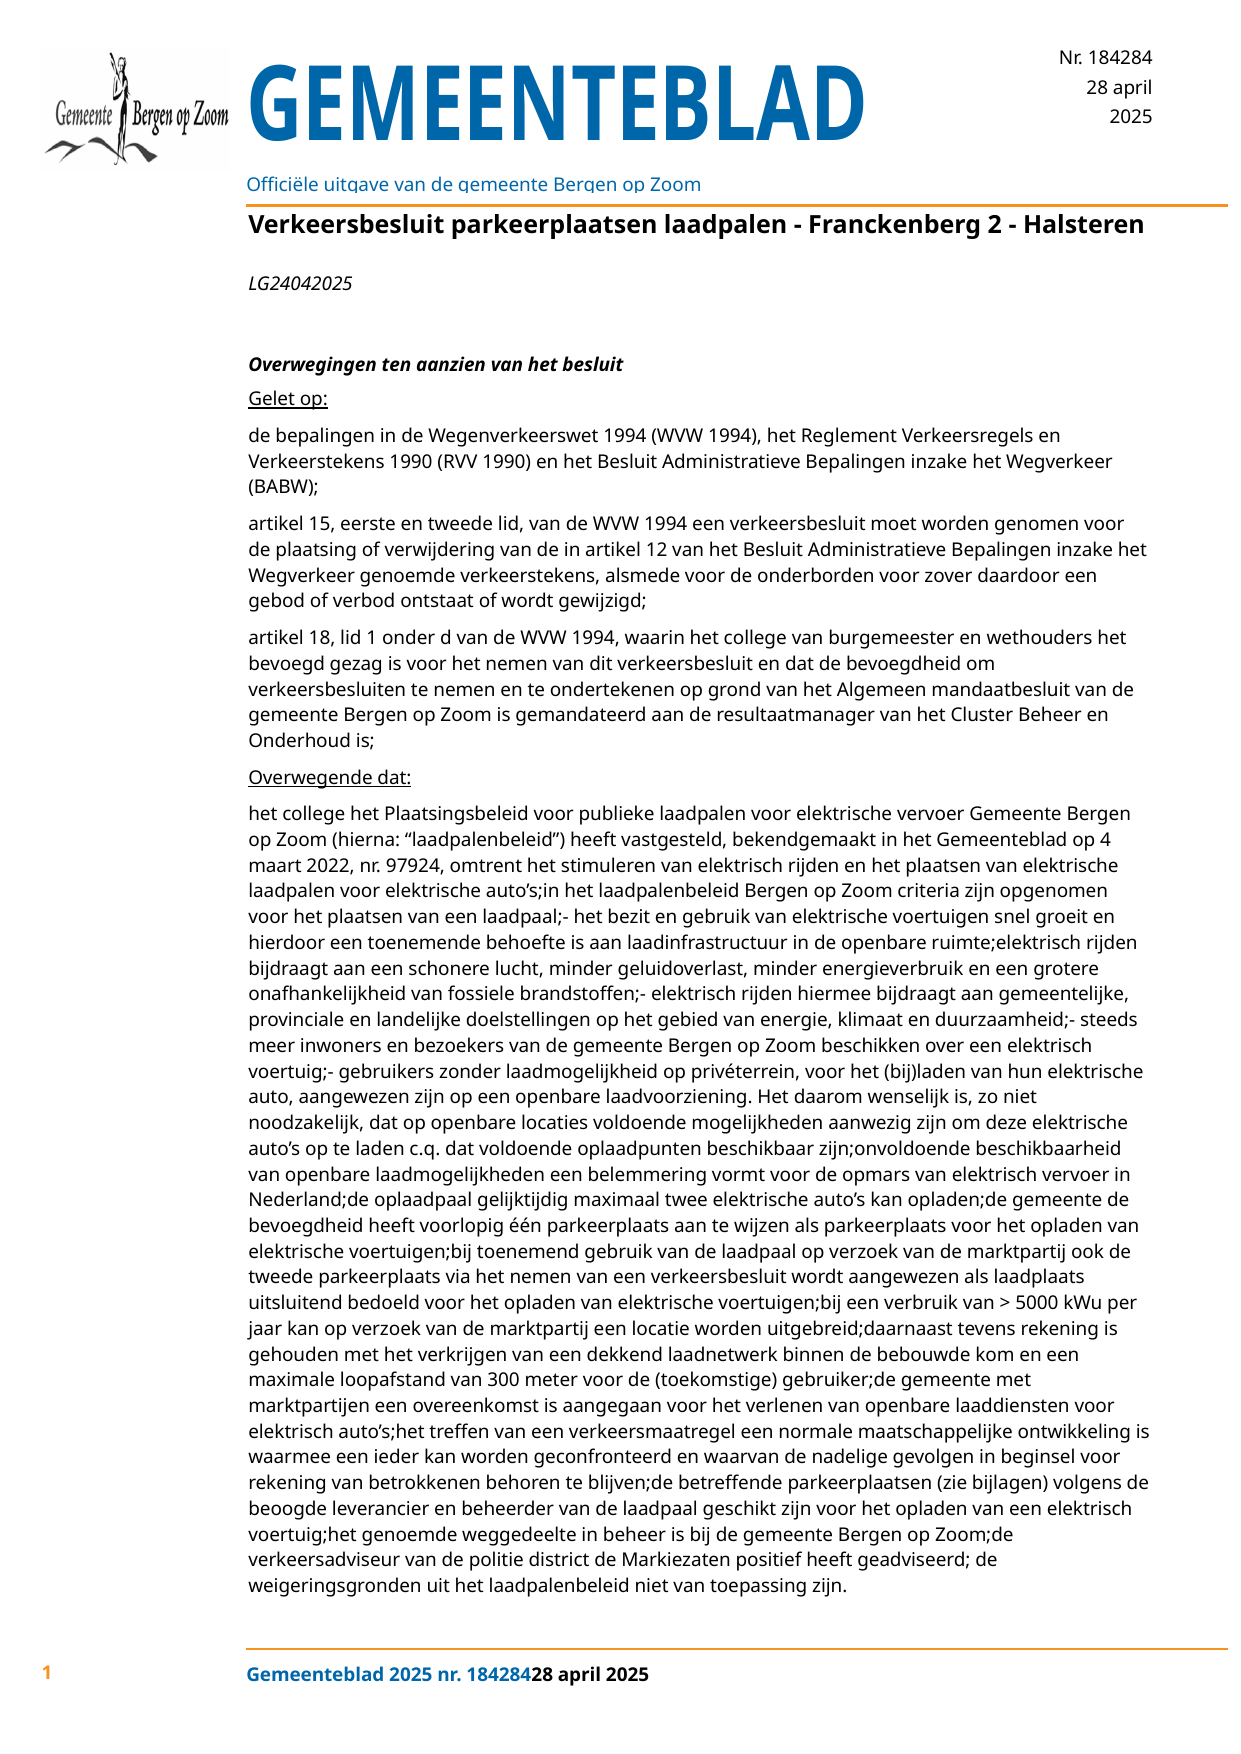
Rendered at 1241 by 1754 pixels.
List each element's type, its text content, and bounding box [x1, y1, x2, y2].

picture [41, 47, 231, 172]
text artikel 18, lid 1 onder d van de WVW 1994, waarin het college van burgemeester en wethouders het bevoegd gezag is voor het nemen van dit verkeersbesluit en dat de bevoegdheid om verkeersbesluiten te nemen en te ondertekenen op grond van het Algemeen mandaatbesluit van de gemeente Bergen op Zoom is gemandateerd aan de resultaatmanager van het Cluster Beheer en Onderhoud is; [248, 624, 1152, 753]
text Verkeersbesluit parkeerplaatsen laadpalen - Franckenberg 2 - Halsteren [248, 207, 1152, 241]
text het college het Plaatsingsbeleid voor publieke laadpalen voor elektrische vervoer Gemeente Bergen op Zoom (hierna: “laadpalenbeleid”) heeft vastgesteld, bekendgemaakt in het Gemeenteblad op 4 maart 2022, nr. 97924, omtrent het stimuleren van elektrisch rijden en het plaatsen van elektrische laadpalen voor elektrische auto’s;in het laadpalenbeleid Bergen op Zoom criteria zijn opgenomen voor het plaatsen van een laadpaal;- het bezit en gebruik van elektrische voertuigen snel groeit en hierdoor een toenemende behoefte is aan laadinfrastructuur in de openbare ruimte;elektrisch rijden bijdraagt aan een schonere lucht, minder geluidoverlast, minder energieverbruik en een grotere onafhankelijkheid van fossiele brandstoffen;- elektrisch rijden hiermee bijdraagt aan gemeentelijke, provinciale en landelijke doelstellingen op het gebied van energie, klimaat en duurzaamheid;- steeds meer inwoners en bezoekers van de gemeente Bergen op Zoom beschikken over een elektrisch voertuig;- gebruikers zonder laadmogelijkheid op privéterrein, voor het (bij)laden van hun elektrische auto, aangewezen zijn op een openbare laadvoorziening. Het daarom wenselijk is, zo niet noodzakelijk, dat op openbare locaties voldoende mogelijkheden aanwezig zijn om deze elektrische auto’s op te laden c.q. dat voldoende oplaadpunten beschikbaar zijn;onvoldoende beschikbaarheid van openbare laadmogelijkheden een belemmering vormt voor de opmars van elektrisch vervoer in Nederland;de oplaadpaal gelijktijdig maximaal twee elektrische auto’s kan opladen;de gemeente de bevoegdheid heeft voorlopig één parkeerplaats aan te wijzen als parkeerplaats voor het opladen van elektrische voertuigen;bij toenemend gebruik van de laadpaal op verzoek van de marktpartij ook de tweede parkeerplaats via het nemen van een verkeersbesluit wordt aangewezen als laadplaats uitsluitend bedoeld voor het opladen van elektrische voertuigen;bij een verbruik van > 5000 kWu per jaar kan op verzoek van de marktpartij een locatie worden uitgebreid;daarnaast tevens rekening is gehouden met het verkrijgen van een dekkend laadnetwerk binnen de bebouwde kom en een maximale loopafstand van 300 meter voor de (toekomstige) gebruiker;de gemeente met marktpartijen een overeenkomst is aangegaan voor het verlenen van openbare laaddiensten voor elektrisch auto’s;het treffen van een verkeersmaatregel een normale maatschappelijke ontwikkeling is waarmee een ieder kan worden geconfronteerd en waarvan de nadelige gevolgen in beginsel voor rekening van betrokkenen behoren te blijven;de betreffende parkeerplaatsen (zie bijlagen) volgens de beoogde leverancier en beheerder van de laadpaal geschikt zijn voor het opladen van een elektrisch voertuig;het genoemde weggedeelte in beheer is bij de gemeente Bergen op Zoom;de verkeersadviseur van de politie district de Markiezaten positief heeft geadviseerd; de weigeringsgronden uit het laadpalenbeleid niet van toepassing zijn. [248, 801, 1152, 1598]
text Overwegende dat: [248, 764, 1152, 789]
text Overwegingen ten aanzien van het besluit [248, 352, 1152, 377]
text LG24042025 [248, 270, 1152, 296]
text de bepalingen in de Wegenverkeerswet 1994 (WVW 1994), het Reglement Verkeersregels en Verkeerstekens 1990 (RVV 1990) en het Besluit Administratieve Bepalingen inzake het Wegverkeer (BABW); [248, 422, 1152, 499]
text Gelet op: [248, 386, 1152, 411]
text artikel 15, eerste en tweede lid, van de WVW 1994 een verkeersbesluit moet worden genomen voor de plaatsing of verwijdering van de in artikel 12 van het Besluit Administratieve Bepalingen inzake het Wegverkeer genoemde verkeerstekens, alsmede voor de onderborden voor zover daardoor een gebod of verbod ontstaat of wordt gewijzigd; [248, 510, 1152, 613]
